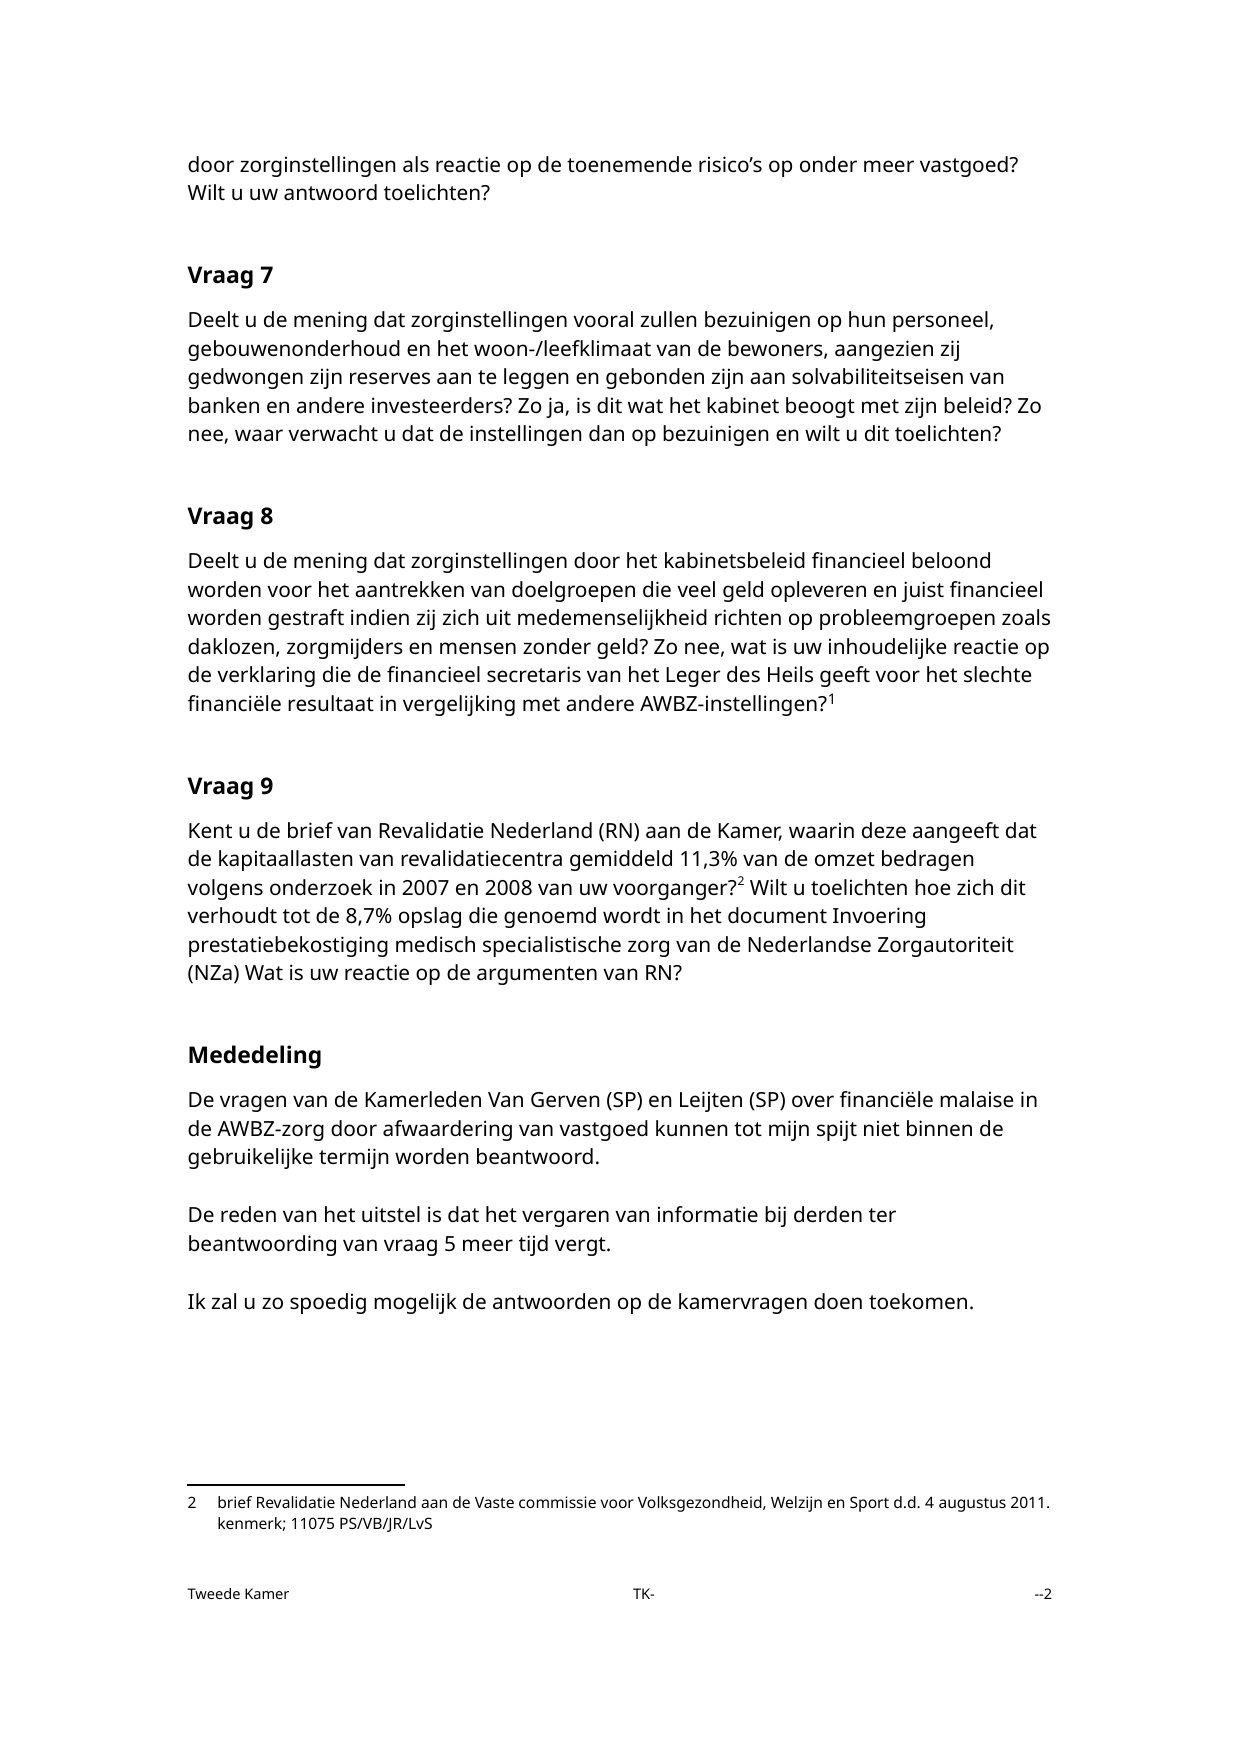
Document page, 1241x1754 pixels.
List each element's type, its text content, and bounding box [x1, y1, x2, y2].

subtitle Vraag 9 [187, 770, 1053, 801]
text brief Revalidatie Nederland aan de Vaste commissie voor Volksgezondheid, Welzijn en Sport d.d. 4 augustus 2011. kenmerk; 11075 PS/VB/JR/LvS [187, 1477, 1053, 1534]
subtitle Mededeling [187, 1039, 1053, 1070]
text Deelt u de mening dat zorginstellingen vooral zullen bezuinigen op hun personeel, gebouwenonderhoud en het woon-/leefklimaat van de bewoners, aangezien zij gedwongen zijn reserves aan te leggen en gebonden zijn aan solvabiliteitseisen van banken en andere investeerders? Zo ja, is dit wat het kabinet beoogt met zijn beleid? Zo nee, waar verwacht u dat de instellingen dan op bezuinigen en wilt u dit toelichten? [187, 306, 1053, 448]
text De reden van het uitstel is dat het vergaren van informatie bij derden ter beantwoording van vraag 5 meer tijd vergt. [187, 1201, 1053, 1257]
text Deelt u de mening dat zorginstellingen door het kabinetsbeleid financieel beloond worden voor het aantrekken van doelgroepen die veel geld opleveren en juist financieel worden gestraft indien zij zich uit medemenselijkheid richten op probleemgroepen zoals daklozen, zorgmijders en mensen zonder geld? Zo nee, wat is uw inhoudelijke reactie op de verklaring die de financieel secretaris van het Leger des Heils geeft voor het slechte financiële resultaat in vergelijking met andere AWBZ-instellingen?1 [187, 547, 1053, 717]
text De vragen van de Kamerleden Van Gerven (SP) en Leijten (SP) over financiële malaise in de AWBZ-zorg door afwaardering van vastgoed kunnen tot mijn spijt niet binnen de gebruikelijke termijn worden beantwoord. [187, 1085, 1053, 1171]
subtitle Vraag 7 [187, 259, 1053, 291]
text Ik zal u zo spoedig mogelijk de antwoorden op de kamervragen doen toekomen. [187, 1287, 1053, 1316]
text door zorginstellingen als reactie op de toenemende risico’s op onder meer vastgoed? Wilt u uw antwoord toelichten? [187, 150, 1053, 207]
text Kent u de brief van Revalidatie Nederland (RN) aan de Kamer, waarin deze aangeeft dat de kapitaallasten van revalidatiecentra gemiddeld 11,3% van de omzet bedragen volgens onderzoek in 2007 en 2008 van uw voorganger? Wilt u toelichten hoe zich dit verhoudt tot de 8,7% opslag die genoemd wordt in het document Invoering prestatiebekostiging medisch specialistische zorg van de Nederlandse Zorgautoriteit (NZa) Wat is uw reactie op de argumenten van RN? [187, 816, 1053, 987]
subtitle Vraag 8 [187, 500, 1053, 532]
